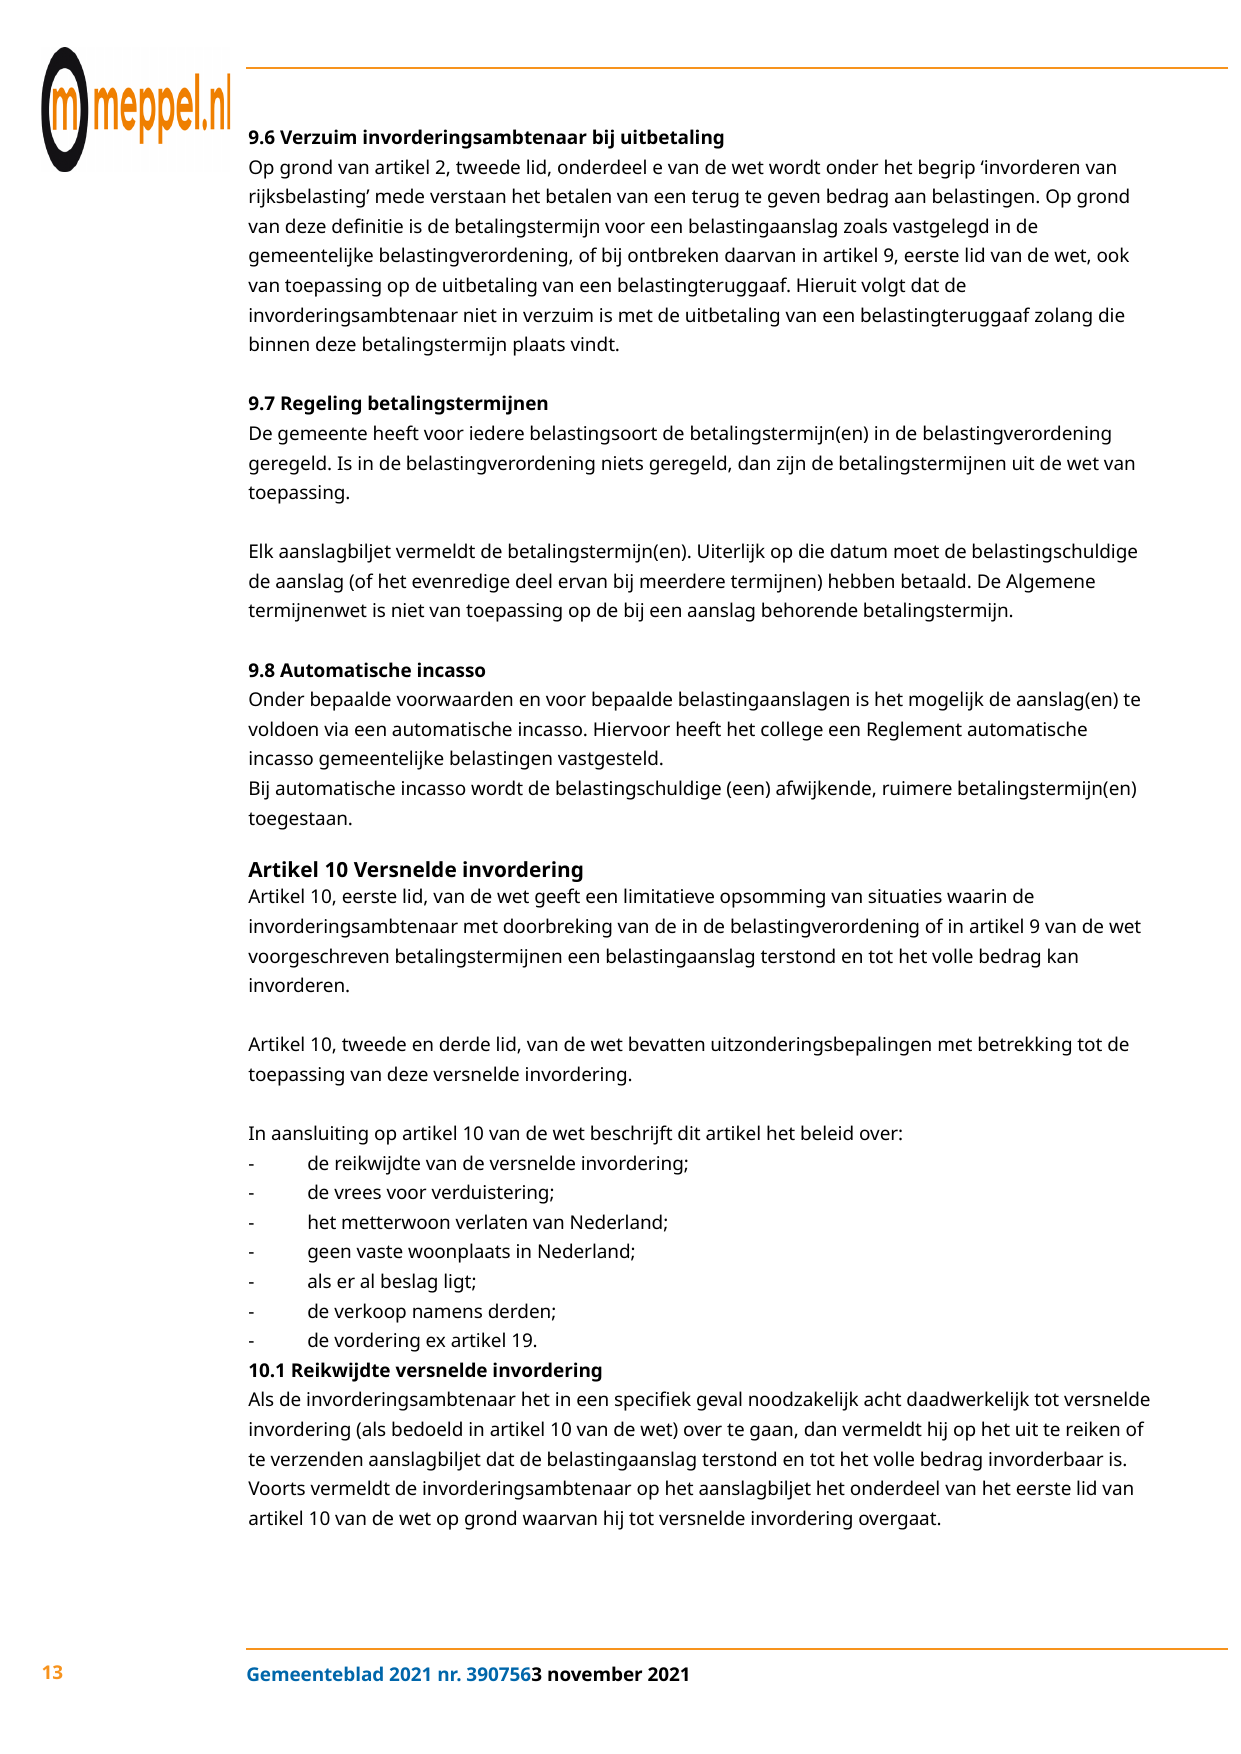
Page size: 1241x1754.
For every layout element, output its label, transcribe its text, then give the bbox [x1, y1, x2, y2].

list de vrees voor verduistering; [248, 1179, 1152, 1205]
list de verkoop namens derden; [248, 1298, 1152, 1323]
text 9.7 Regeling betalingstermijnen [248, 391, 1152, 416]
list geen vaste woonplaats in Nederland; [248, 1239, 1152, 1264]
text In aansluiting op artikel 10 van de wet beschrijft dit artikel het beleid over: [248, 1120, 1152, 1146]
list de reikwijdte van de versnelde invordering; [248, 1150, 1152, 1176]
text 9.6 Verzuim invorderingsambtenaar bij uitbetaling [248, 124, 1152, 150]
text Onder bepaalde voorwaarden en voor bepaalde belastingaanslagen is het mogelijk de aanslag(en) te voldoen via een automatische incasso. Hiervoor heeft het college een Reglement automatische incasso gemeentelijke belastingen vastgesteld. [248, 686, 1152, 771]
list de vordering ex artikel 19. [248, 1327, 1152, 1353]
text Artikel 10, tweede en derde lid, van de wet bevatten uitzonderingsbepalingen met betrekking tot de toepassing van deze versnelde invordering. [248, 1032, 1152, 1087]
text Als de invorderingsambtenaar het in een specifiek geval noodzakelijk acht daadwerkelijk tot versnelde invordering (als bedoeld in artikel 10 van de wet) over te gaan, dan vermeldt hij op het uit te reiken of te verzenden aanslagbiljet dat de belastingaanslag terstond en tot het volle bedrag invorderbaar is. Voorts vermeldt de invorderingsambtenaar op het aanslagbiljet het onderdeel van het eerste lid van artikel 10 van de wet op grond waarvan hij tot versnelde invordering overgaat. [248, 1387, 1152, 1531]
text Op grond van artikel 2, tweede lid, onderdeel e van de wet wordt onder het begrip ‘invorderen van rijksbelasting’ mede verstaan het betalen van een terug te geven bedrag aan belastingen. Op grond van deze definitie is de betalingstermijn voor een belastingaanslag zoals vastgelegd in de gemeentelijke belastingverordening, of bij ontbreken daarvan in artikel 9, eerste lid van de wet, ook van toepassing op de uitbetaling van een belastingteruggaaf. Hieruit volgt dat de invorderingsambtenaar niet in verzuim is met de uitbetaling van een belastingteruggaaf zolang die binnen deze betalingstermijn plaats vindt. [248, 154, 1152, 357]
list als er al beslag ligt; [248, 1268, 1152, 1294]
text Artikel 10, eerste lid, van de wet geeft een limitatieve opsomming van situaties waarin de invorderingsambtenaar met doorbreking van de in de belastingverordening of in artikel 9 van de wet voorgeschreven betalingstermijnen een belastingaanslag terstond en tot het volle bedrag kan invorderen. [248, 884, 1152, 998]
text 9.8 Automatische incasso [248, 657, 1152, 683]
text De gemeente heeft voor iedere belastingsoort de betalingstermijn(en) in de belastingverordening geregeld. Is in de belastingverordening niets geregeld, dan zijn de betalingstermijnen uit de wet van toepassing. [248, 420, 1152, 505]
picture [41, 47, 231, 172]
text Bij automatische incasso wordt de belastingschuldige (een) afwijkende, ruimere betalingstermijn(en) toegestaan. [248, 775, 1152, 831]
text Elk aanslagbiljet vermeldt de betalingstermijn(en). Uiterlijk op die datum moet de belastingschuldige de aanslag (of het evenredige deel ervan bij meerdere termijnen) hebben betaald. De Algemene termijnenwet is niet van toepassing op de bij een aanslag behorende betalingstermijn. [248, 538, 1152, 623]
list het metterwoon verlaten van Nederland; [248, 1209, 1152, 1235]
text 10.1 Reikwijdte versnelde invordering [248, 1357, 1152, 1383]
text Artikel 10 Versnelde invordering [248, 855, 1152, 884]
